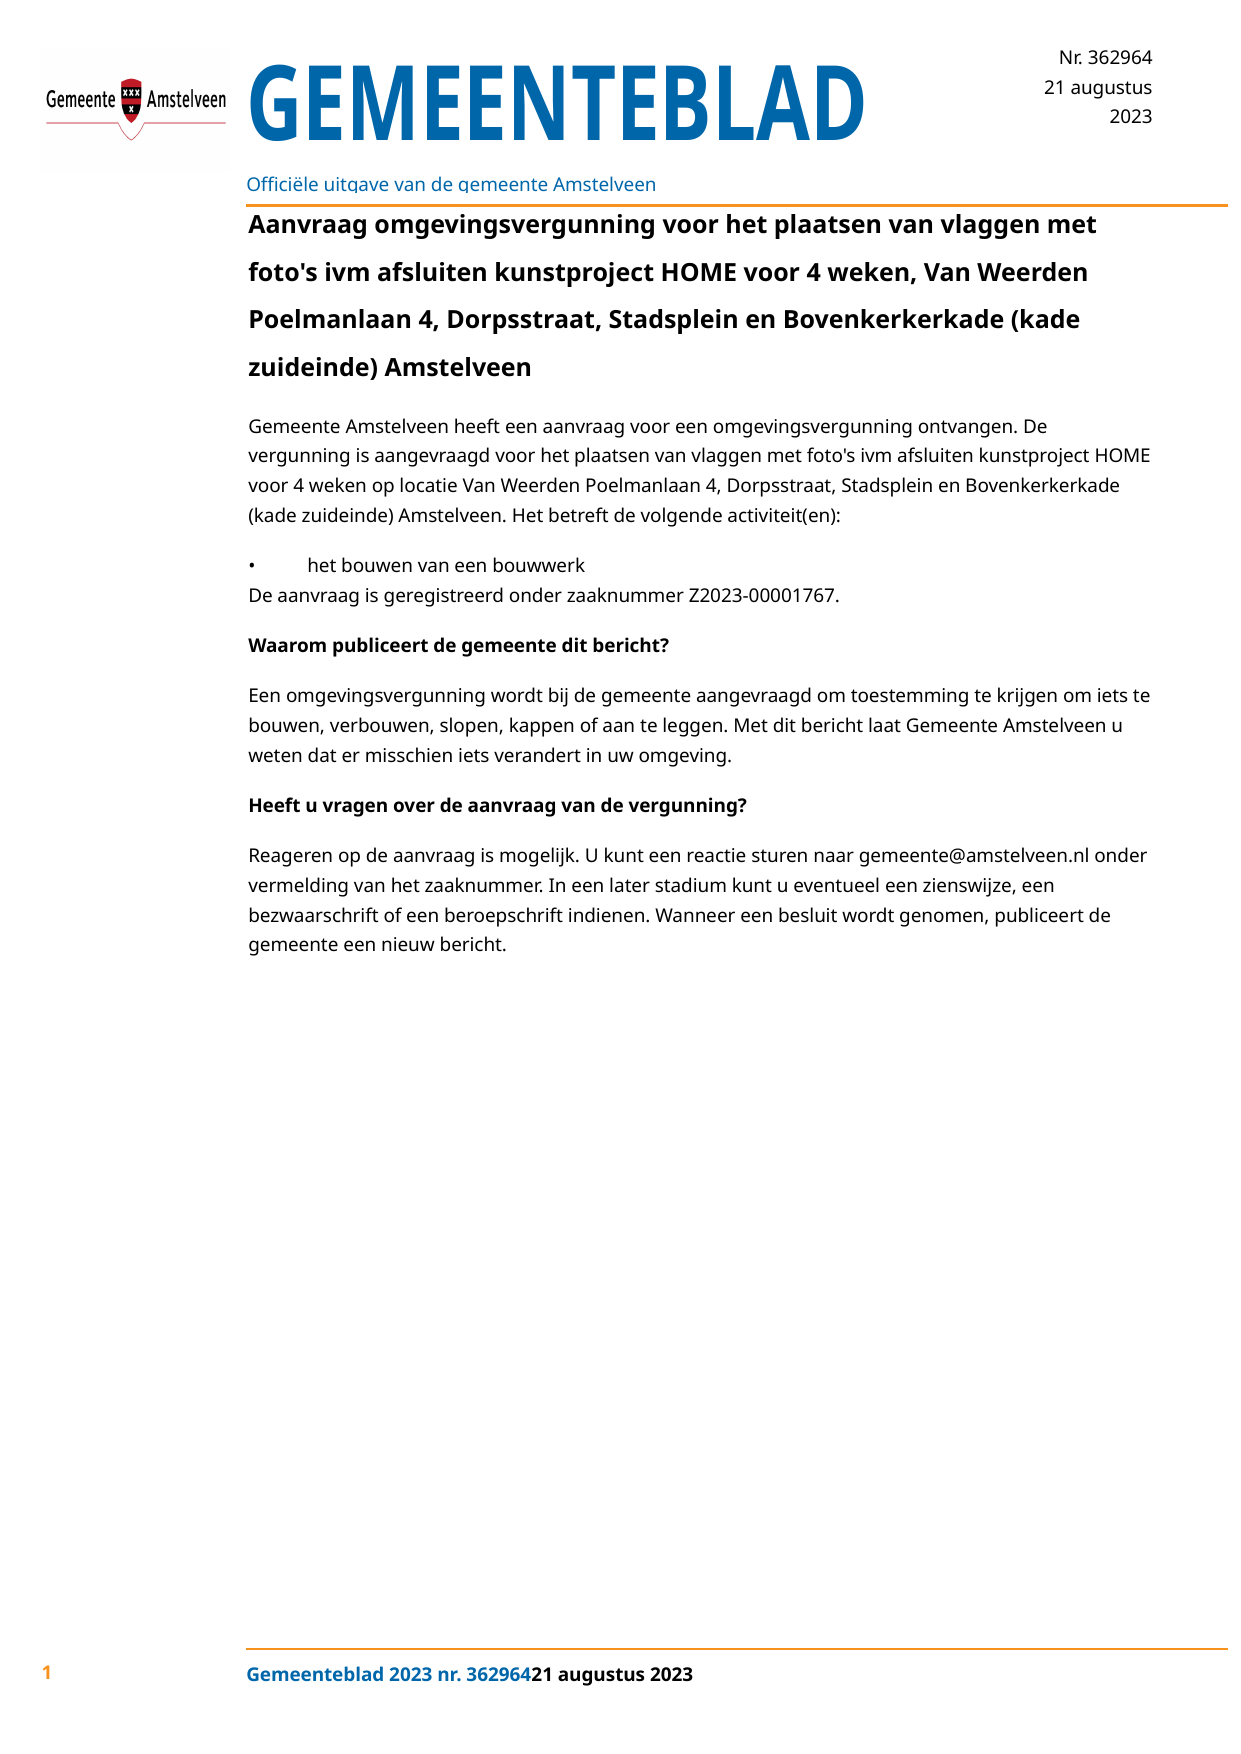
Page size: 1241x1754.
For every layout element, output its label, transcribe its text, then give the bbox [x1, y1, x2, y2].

text Een omgevingsvergunning wordt bij de gemeente aangevraagd om toestemming te krijgen om iets te bouwen, verbouwen, slopen, kappen of aan te leggen. Met dit bericht laat Gemeente Amstelveen u weten dat er misschien iets verandert in uw omgeving. [248, 683, 1152, 768]
text Aanvraag omgevingsvergunning voor het plaatsen van vlaggen met foto's ivm afsluiten kunstproject HOME voor 4 weken, Van Weerden Poelmanlaan 4, Dorpsstraat, Stadsplein en Bovenkerkerkade (kade zuideinde) Amstelveen [248, 207, 1152, 384]
picture [41, 47, 231, 172]
text Heeft u vragen over de aanvraag van de vergunning? [248, 792, 1152, 818]
text Gemeente Amstelveen heeft een aanvraag voor een omgevingsvergunning ontvangen. De vergunning is aangevraagd voor het plaatsen van vlaggen met foto's ivm afsluiten kunstproject HOME voor 4 weken op locatie Van Weerden Poelmanlaan 4, Dorpsstraat, Stadsplein en Bovenkerkerkade (kade zuideinde) Amstelveen. Het betreft de volgende activiteit(en): [248, 413, 1152, 528]
text De aanvraag is geregistreerd onder zaaknummer Z2023-00001767. [248, 582, 1152, 608]
text Waarom publiceert de gemeente dit bericht? [248, 632, 1152, 658]
text Reageren op de aanvraag is mogelijk. U kunt een reactie sturen naar gemeente@amstelveen.nl onder vermelding van het zaaknummer. In een later stadium kunt u eventueel een zienswijze, een bezwaarschrift of een beroepschrift indienen. Wanneer een besluit wordt genomen, publiceert de gemeente een nieuw bericht. [248, 843, 1152, 957]
list het bouwen van een bouwwerk [248, 552, 1152, 578]
